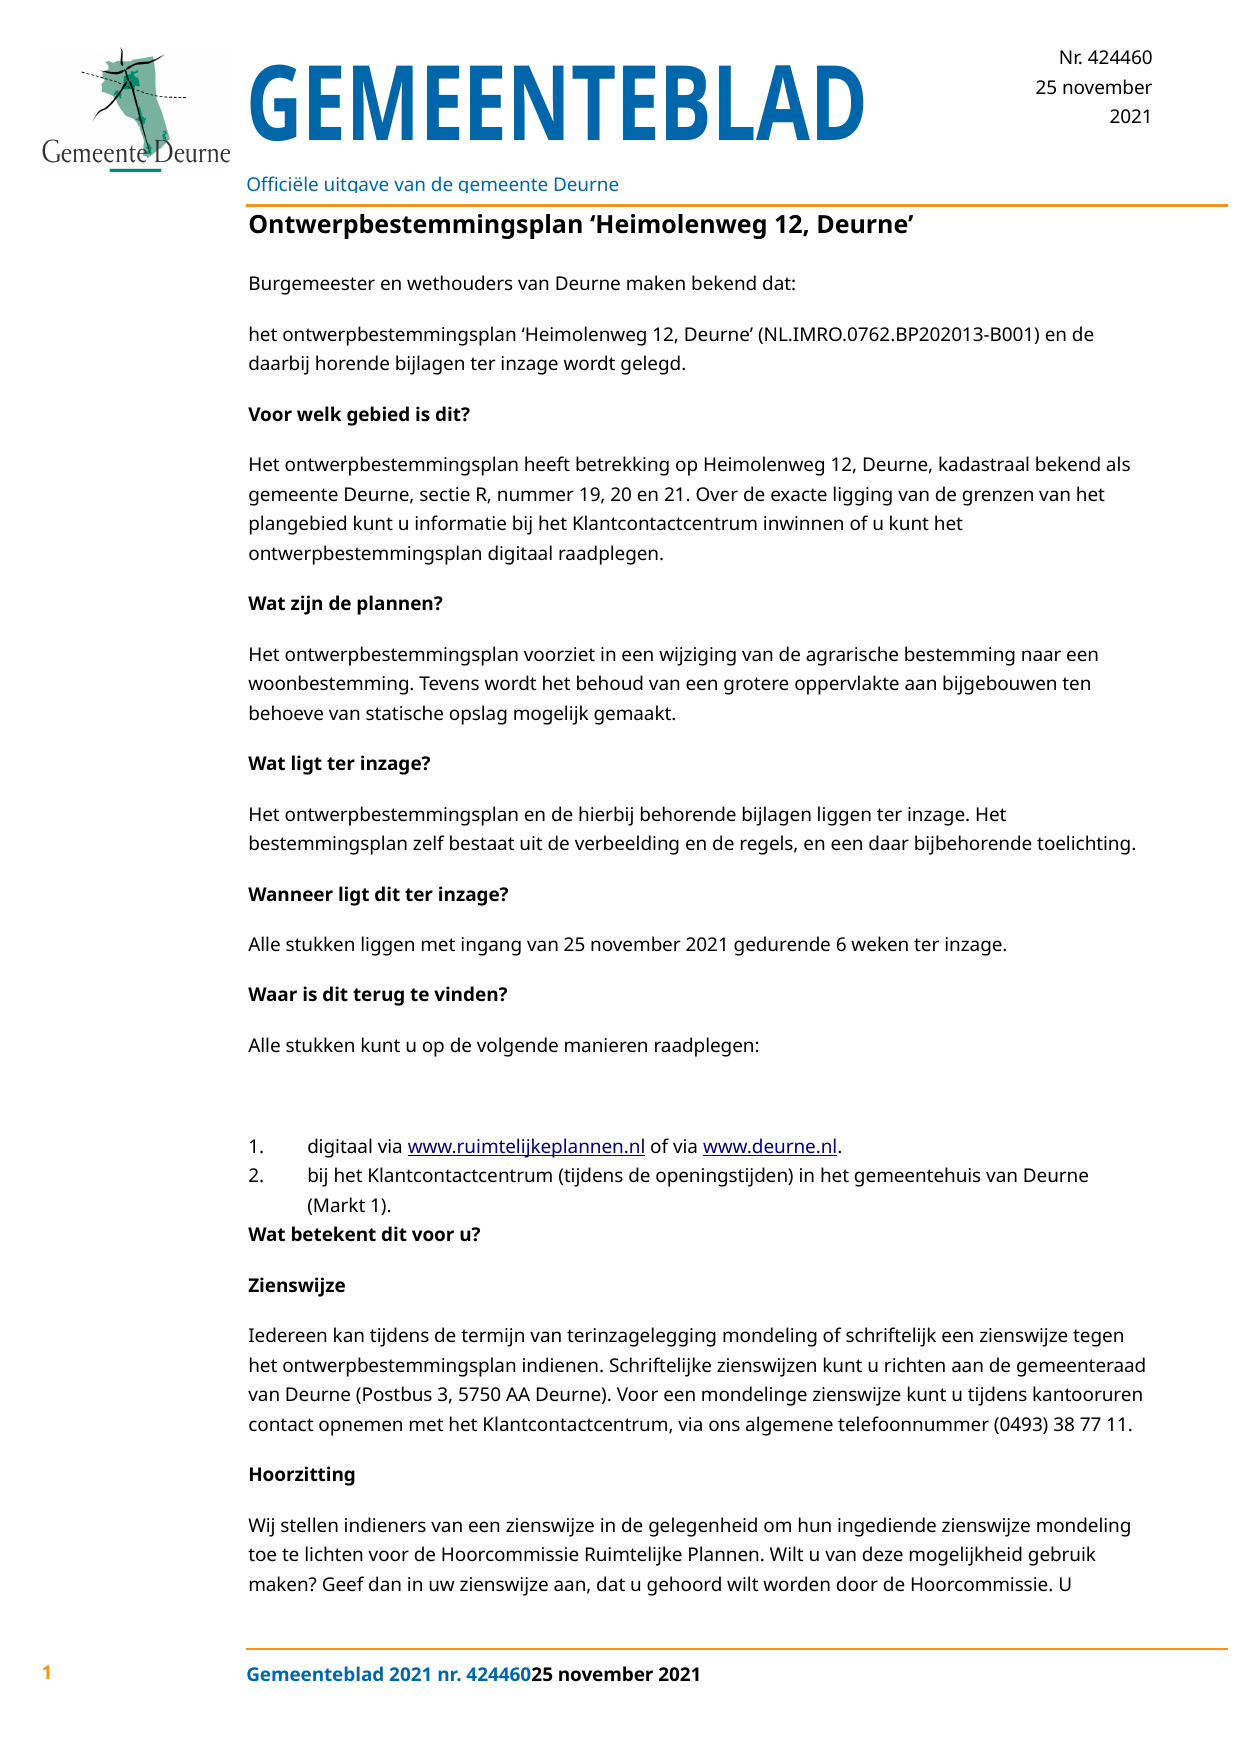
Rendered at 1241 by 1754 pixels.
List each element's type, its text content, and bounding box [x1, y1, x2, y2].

text Het ontwerpbestemmingsplan voorziet in een wijziging van de agrarische bestemming naar een woonbestemming. Tevens wordt het behoud van een grotere oppervlakte aan bijgebouwen ten behoeve van statische opslag mogelijk gemaakt. [248, 641, 1152, 726]
text Het ontwerpbestemmingsplan en de hierbij behorende bijlagen liggen ter inzage. Het bestemmingsplan zelf bestaat uit de verbeelding en de regels, en een daar bijbehorende toelichting. [248, 801, 1152, 856]
list digitaal via www.ruimtelijkeplannen.nl of via www.deurne.nl. [248, 1133, 1152, 1158]
text Wat betekent dit voor u? [248, 1222, 1152, 1247]
text Alle stukken kunt u op de volgende manieren raadplegen: [248, 1032, 1152, 1058]
text Waar is dit terug te vinden? [248, 982, 1152, 1007]
text Ontwerpbestemmingsplan ‘Heimolenweg 12, Deurne’ [248, 207, 1152, 241]
text Wanneer ligt dit ter inzage? [248, 881, 1152, 906]
list bij het Klantcontactcentrum (tijdens de openingstijden) in het gemeentehuis van Deurne (Markt 1). [248, 1162, 1152, 1218]
text Burgemeester en wethouders van Deurne maken bekend dat: [248, 270, 1152, 296]
picture [41, 47, 231, 172]
text Het ontwerpbestemmingsplan heeft betrekking op Heimolenweg 12, Deurne, kadastraal bekend als gemeente Deurne, sectie R, nummer 19, 20 en 21. Over de exacte ligging van de grenzen van het plangebied kunt u informatie bij het Klantcontactcentrum inwinnen of u kunt het ontwerpbestemmingsplan digitaal raadplegen. [248, 451, 1152, 566]
text Voor welk gebied is dit? [248, 401, 1152, 426]
text Wat ligt ter inzage? [248, 750, 1152, 776]
text Iedereen kan tijdens de termijn van terinzagelegging mondeling of schriftelijk een zienswijze tegen het ontwerpbestemmingsplan indienen. Schriftelijke zienswijzen kunt u richten aan de gemeenteraad van Deurne (Postbus 3, 5750 AA Deurne). Voor een mondelinge zienswijze kunt u tijdens kantooruren contact opnemen met het Klantcontactcentrum, via ons algemene telefoonnummer (0493) 38 77 11. [248, 1322, 1152, 1437]
text Zienswijze [248, 1272, 1152, 1298]
text Wat zijn de plannen? [248, 590, 1152, 616]
text Wij stellen indieners van een zienswijze in de gelegenheid om hun ingediende zienswijze mondeling toe te lichten voor de Hoorcommissie Ruimtelijke Plannen. Wilt u van deze mogelijkheid gebruik maken? Geef dan in uw zienswijze aan, dat u gehoord wilt worden door de Hoorcommissie. U [248, 1512, 1152, 1597]
text Hoorzitting [248, 1462, 1152, 1487]
text het ontwerpbestemmingsplan ‘Heimolenweg 12, Deurne’ (NL.IMRO.0762.BP202013-B001) en de daarbij horende bijlagen ter inzage wordt gelegd. [248, 321, 1152, 376]
text Alle stukken liggen met ingang van 25 november 2021 gedurende 6 weken ter inzage. [248, 931, 1152, 957]
